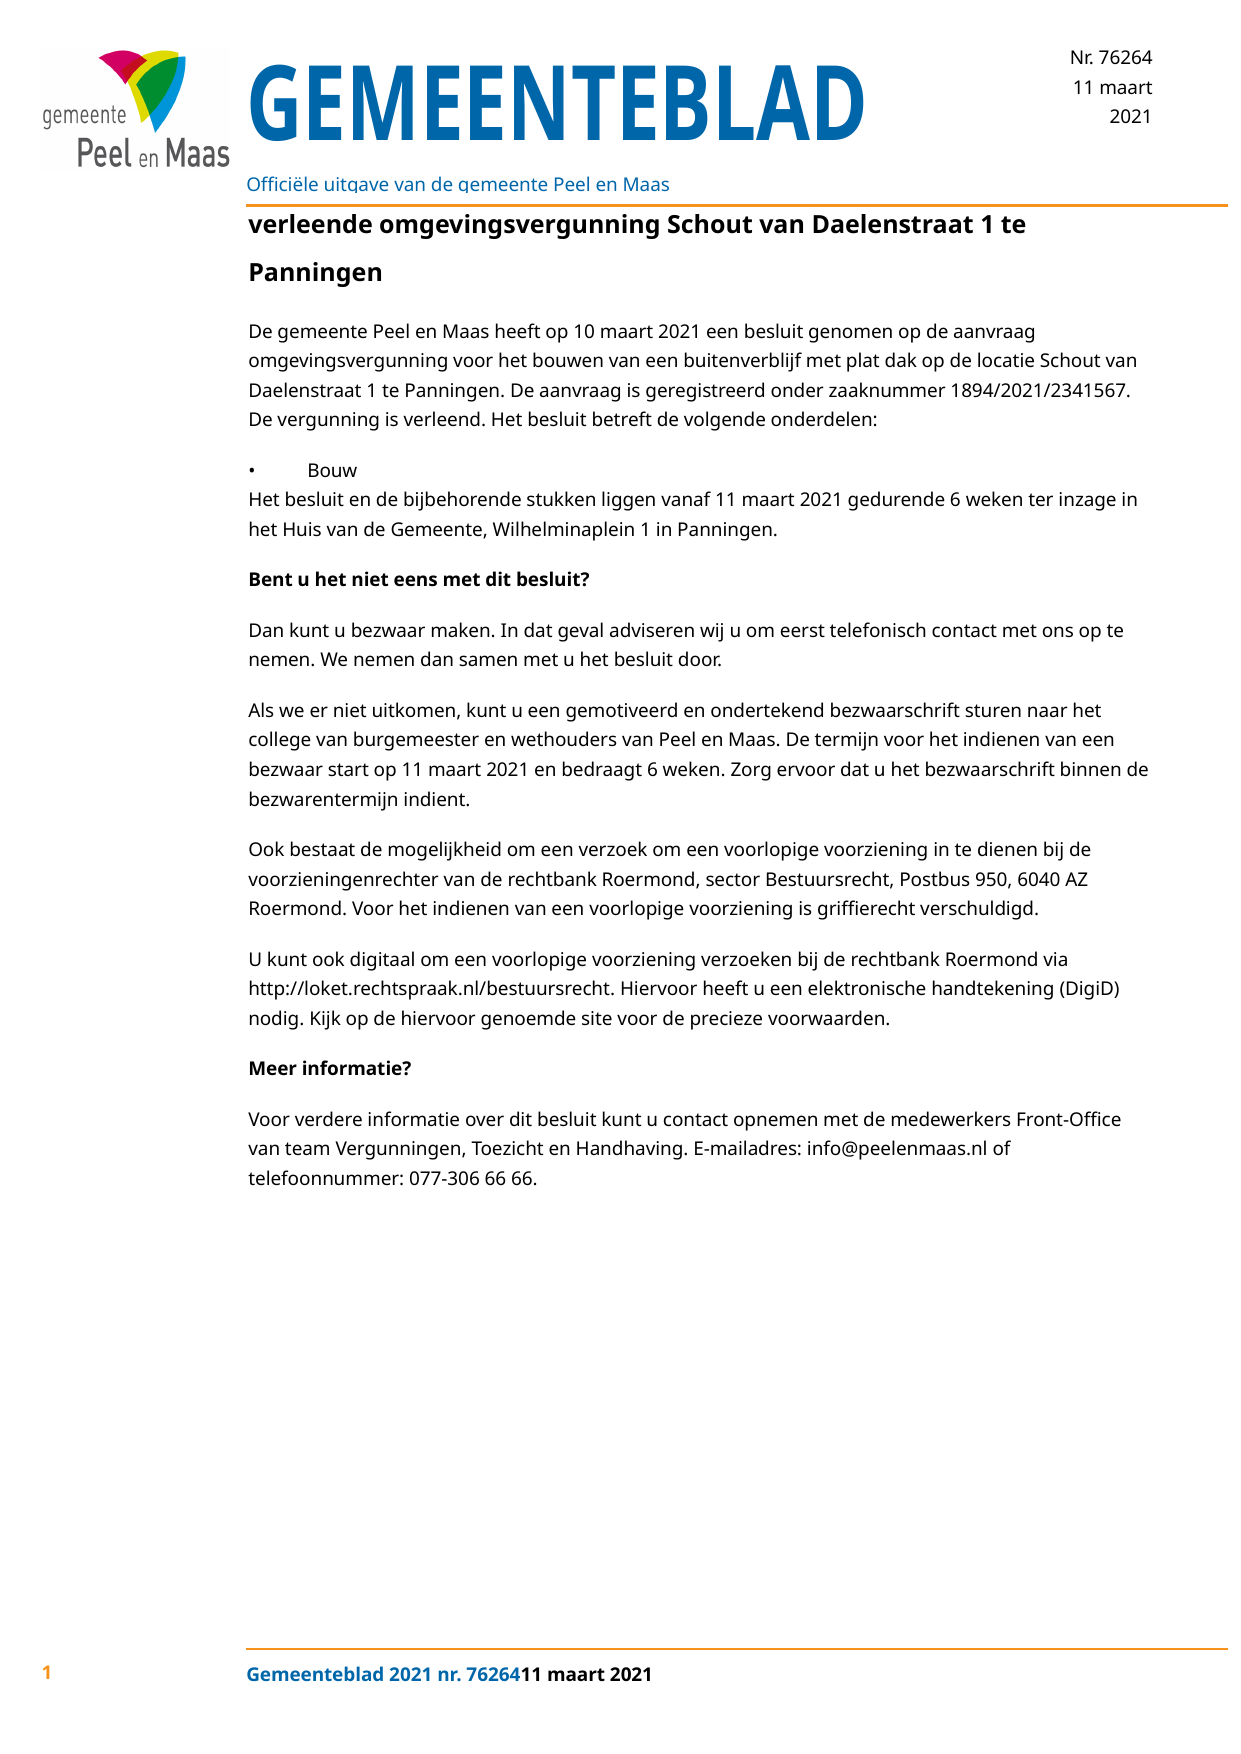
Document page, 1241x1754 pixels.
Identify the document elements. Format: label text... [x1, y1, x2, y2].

text Het besluit en de bijbehorende stukken liggen vanaf 11 maart 2021 gedurende 6 weken ter inzage in het Huis van de Gemeente, Wilhelminaplein 1 in Panningen. [248, 487, 1152, 542]
text verleende omgevingsvergunning Schout van Daelenstraat 1 te Panningen [248, 207, 1152, 288]
text Voor verdere informatie over dit besluit kunt u contact opnemen met de medewerkers Front-Office van team Vergunningen, Toezicht en Handhaving. E-mailadres: info@peelenmaas.nl of telefoonnummer: 077-306 66 66. [248, 1106, 1152, 1191]
text Dan kunt u bezwaar maken. In dat geval adviseren wij u om eerst telefonisch contact met ons op te nemen. We nemen dan samen met u het besluit door. [248, 617, 1152, 672]
list Bouw [248, 457, 1152, 483]
text U kunt ook digitaal om een voorlopige voorziening verzoeken bij de rechtbank Roermond via http://loket.rechtspraak.nl/bestuursrecht. Hiervoor heeft u een elektronische handtekening (DigiD) nodig. Kijk op de hiervoor genoemde site voor de precieze voorwaarden. [248, 946, 1152, 1031]
text Als we er niet uitkomen, kunt u een gemotiveerd en ondertekend bezwaarschrift sturen naar het college van burgemeester en wethouders van Peel en Maas. De termijn voor het indienen van een bezwaar start op 11 maart 2021 en bedraagt 6 weken. Zorg ervoor dat u het bezwaarschrift binnen de bezwarentermijn indient. [248, 697, 1152, 812]
text Meer informatie? [248, 1055, 1152, 1081]
text Ook bestaat de mogelijkheid om een verzoek om een voorlopige voorziening in te dienen bij de voorzieningenrechter van de rechtbank Roermond, sector Bestuursrecht, Postbus 950, 6040 AZ Roermond. Voor het indienen van een voorlopige voorziening is griffierecht verschuldigd. [248, 836, 1152, 921]
text De gemeente Peel en Maas heeft op 10 maart 2021 een besluit genomen op de aanvraag omgevingsvergunning voor het bouwen van een buitenverblijf met plat dak op de locatie Schout van Daelenstraat 1 te Panningen. De aanvraag is geregistreerd onder zaaknummer 1894/2021/2341567. De vergunning is verleend. Het besluit betreft de volgende onderdelen: [248, 318, 1152, 432]
picture [41, 47, 231, 172]
text Bent u het niet eens met dit besluit? [248, 567, 1152, 592]
